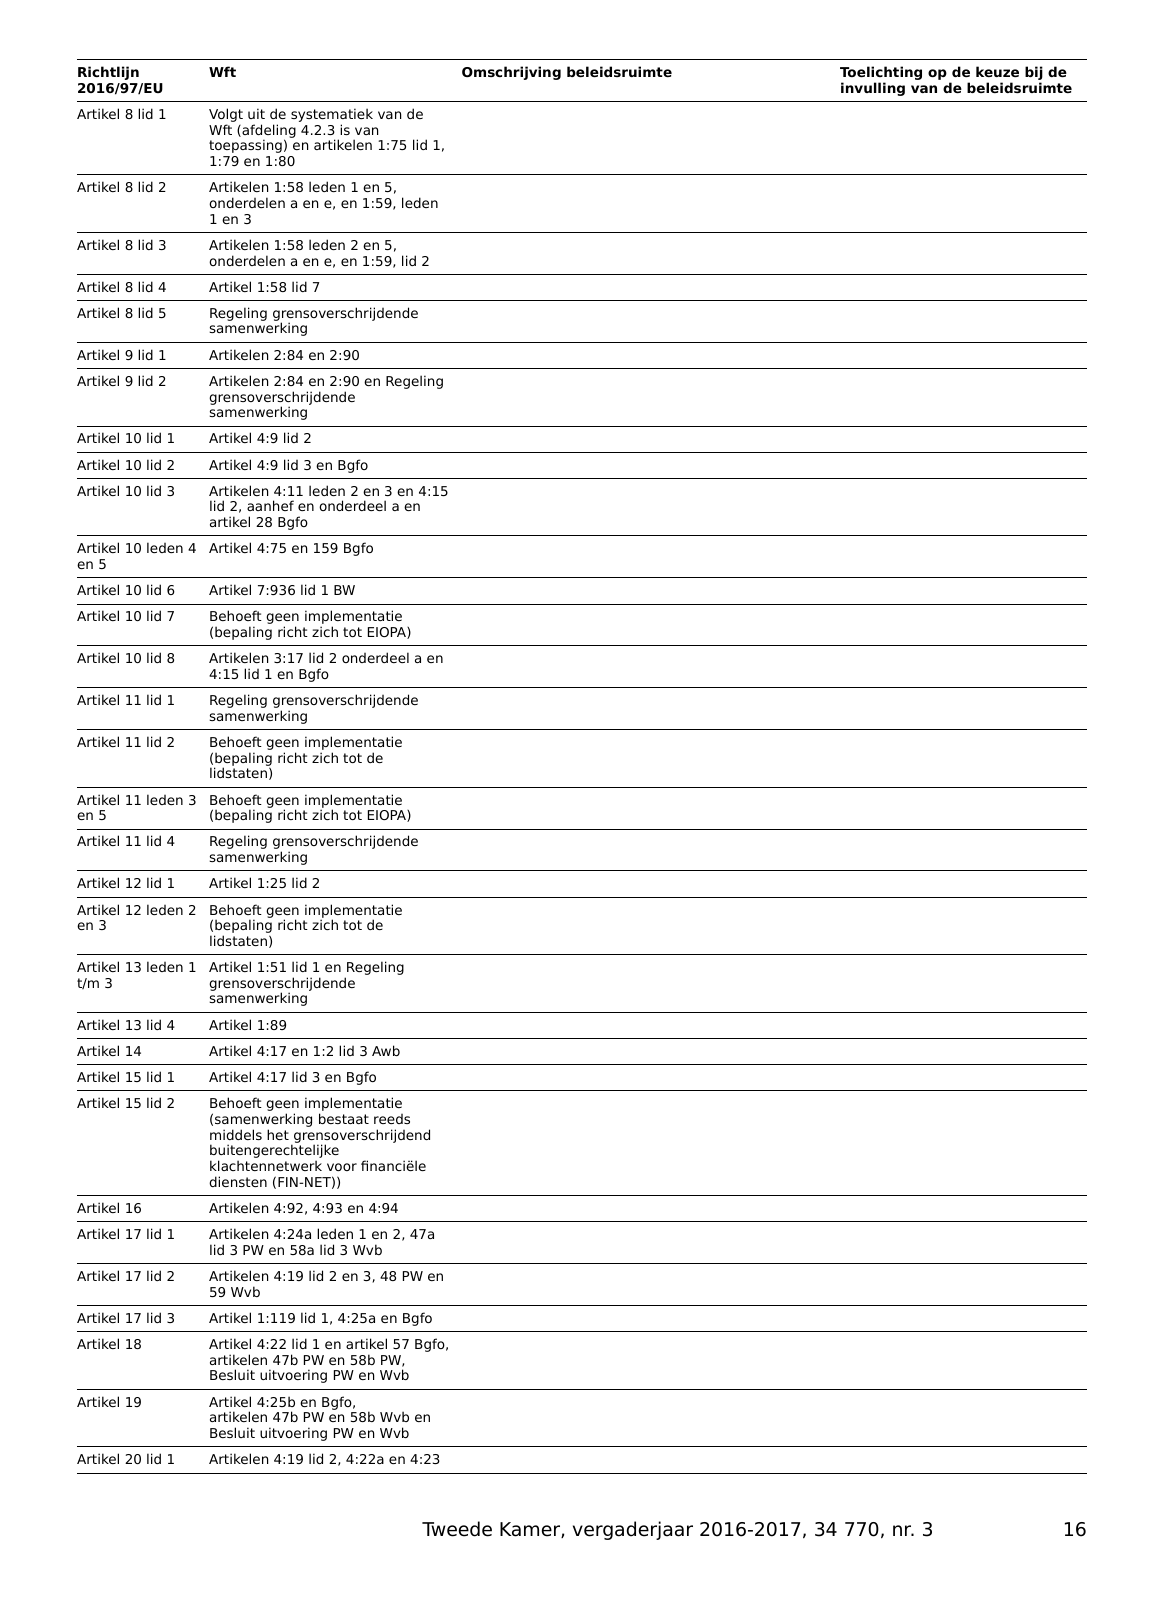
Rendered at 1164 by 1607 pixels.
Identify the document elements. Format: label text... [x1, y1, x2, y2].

table_cell Volgt uit de systematiek van de Wft (afdeling 4.2.3 is van toepassing) en artikelen 1:75 lid 1, 1:79 en 1:80 [203, 102, 455, 174]
table_cell [455, 605, 834, 645]
table_cell [834, 830, 1087, 870]
table_cell [455, 275, 834, 300]
table_cell Artikel 8 lid 1 [77, 102, 203, 174]
table_cell [834, 646, 1087, 687]
table_cell [455, 871, 834, 897]
table_header Richtlijn 2016/97/EU [77, 60, 203, 101]
table_cell [834, 730, 1087, 787]
table_cell Behoeft geen implementatie (bepaling richt zich tot EIOPA) [203, 605, 455, 645]
table_cell Artikel 9 lid 2 [77, 369, 203, 426]
table_cell [834, 871, 1087, 897]
table_cell [455, 1264, 834, 1305]
table_cell Artikelen 1:58 leden 1 en 5, onderdelen a en e, en 1:59, leden 1 en 3 [203, 175, 455, 232]
table_cell Artikel 17 lid 3 [77, 1306, 203, 1331]
table_cell [834, 301, 1087, 342]
table_cell [834, 479, 1087, 535]
table_cell Artikel 10 leden 4 en 5 [77, 536, 203, 577]
table_cell [834, 175, 1087, 232]
table_cell [455, 453, 834, 478]
table_cell Artikel 8 lid 4 [77, 275, 203, 300]
table_cell [834, 688, 1087, 729]
table_cell Artikelen 4:19 lid 2, 4:22a en 4:23 [203, 1447, 455, 1472]
table_cell Artikel 4:9 lid 2 [203, 427, 455, 452]
table_cell [834, 605, 1087, 645]
table_cell [834, 1222, 1087, 1263]
table_cell Artikel 12 leden 2 en 3 [77, 898, 203, 954]
table_header Wft [203, 60, 455, 101]
table_cell Artikel 1:25 lid 2 [203, 871, 455, 897]
table_cell [834, 1065, 1087, 1090]
table_cell [455, 1039, 834, 1064]
table_cell [834, 1091, 1087, 1195]
table_cell [455, 479, 834, 535]
table_cell Artikel 11 leden 3 en 5 [77, 788, 203, 828]
table_cell [834, 233, 1087, 274]
table_cell Regeling grensoverschrijdende samenwerking [203, 688, 455, 729]
table_cell Artikel 13 leden 1 t/m 3 [77, 955, 203, 1012]
table_cell Artikel 4:9 lid 3 en Bgfo [203, 453, 455, 478]
table_cell [455, 233, 834, 274]
table_cell Artikel 19 [77, 1390, 203, 1446]
table_cell Artikel 4:17 lid 3 en Bgfo [203, 1065, 455, 1090]
table_cell [455, 1306, 834, 1331]
table_cell Regeling grensoverschrijdende samenwerking [203, 301, 455, 342]
table_cell [455, 1065, 834, 1090]
table_cell Artikel 17 lid 2 [77, 1264, 203, 1305]
table_cell Artikelen 4:11 leden 2 en 3 en 4:15 lid 2, aanhef en onderdeel a en artikel 28 Bgfo [203, 479, 455, 535]
table_cell [455, 578, 834, 603]
table_cell [834, 427, 1087, 452]
table_cell [834, 102, 1087, 174]
table_cell Artikel 7:936 lid 1 BW [203, 578, 455, 603]
table_cell Artikel 8 lid 5 [77, 301, 203, 342]
table_cell [834, 898, 1087, 954]
table_cell Artikel 4:17 en 1:2 lid 3 Awb [203, 1039, 455, 1064]
table_cell Artikel 20 lid 1 [77, 1447, 203, 1472]
table_cell Artikel 13 lid 4 [77, 1013, 203, 1038]
table_cell [455, 427, 834, 452]
table_cell Artikel 15 lid 1 [77, 1065, 203, 1090]
table_cell Artikel 1:89 [203, 1013, 455, 1038]
table_cell [455, 646, 834, 687]
table_cell Artikelen 1:58 leden 2 en 5, onderdelen a en e, en 1:59, lid 2 [203, 233, 455, 274]
table_cell Artikel 10 lid 2 [77, 453, 203, 478]
table_cell [455, 788, 834, 828]
table_cell Behoeft geen implementatie (bepaling richt zich tot de lidstaten) [203, 730, 455, 787]
table_cell [455, 955, 834, 1012]
table_cell Artikel 10 lid 6 [77, 578, 203, 603]
table_cell Artikelen 2:84 en 2:90 [203, 343, 455, 368]
table_cell [455, 301, 834, 342]
table_cell [455, 1390, 834, 1446]
table_cell [834, 1306, 1087, 1331]
table_cell Artikel 12 lid 1 [77, 871, 203, 897]
table_cell Artikel 1:51 lid 1 en Regeling grensoverschrijdende samenwerking [203, 955, 455, 1012]
table_cell [455, 1222, 834, 1263]
table_cell [455, 688, 834, 729]
table_cell Artikel 16 [77, 1196, 203, 1221]
table_header Toelichting op de keuze bij de invulling van de beleidsruimte [834, 60, 1087, 101]
table_cell Artikel 10 lid 1 [77, 427, 203, 452]
table_cell [455, 730, 834, 787]
table_cell [455, 369, 834, 426]
table_cell Artikel 11 lid 1 [77, 688, 203, 729]
table_cell Artikel 4:25b en Bgfo, artikelen 47b PW en 58b Wvb en Besluit uitvoering PW en Wvb [203, 1390, 455, 1446]
table_cell Artikel 8 lid 2 [77, 175, 203, 232]
table_cell [455, 102, 834, 174]
table_cell [834, 788, 1087, 828]
table_cell [834, 369, 1087, 426]
table_cell Artikel 10 lid 3 [77, 479, 203, 535]
table_cell [455, 1091, 834, 1195]
table_cell Artikel 8 lid 3 [77, 233, 203, 274]
table_cell Artikel 14 [77, 1039, 203, 1064]
table_cell [834, 1039, 1087, 1064]
table_cell [455, 830, 834, 870]
table_cell [455, 1332, 834, 1389]
table_cell Artikelen 4:24a leden 1 en 2, 47a lid 3 PW en 58a lid 3 Wvb [203, 1222, 455, 1263]
table_cell Behoeft geen implementatie (bepaling richt zich tot de lidstaten) [203, 898, 455, 954]
table_cell [455, 898, 834, 954]
table_cell [834, 1447, 1087, 1472]
table_cell Artikel 17 lid 1 [77, 1222, 203, 1263]
table_cell Artikel 9 lid 1 [77, 343, 203, 368]
table_cell [834, 275, 1087, 300]
table_cell [834, 1332, 1087, 1389]
table_cell Artikelen 4:19 lid 2 en 3, 48 PW en 59 Wvb [203, 1264, 455, 1305]
table_cell Artikel 10 lid 7 [77, 605, 203, 645]
table_cell Artikelen 3:17 lid 2 onderdeel a en 4:15 lid 1 en Bgfo [203, 646, 455, 687]
table_cell Artikel 1:58 lid 7 [203, 275, 455, 300]
table_cell Artikel 4:22 lid 1 en artikel 57 Bgfo, artikelen 47b PW en 58b PW, Besluit uitvoering PW en Wvb [203, 1332, 455, 1389]
table_cell [455, 175, 834, 232]
table_cell Regeling grensoverschrijdende samenwerking [203, 830, 455, 870]
table_cell [834, 536, 1087, 577]
table_cell [455, 343, 834, 368]
table_cell [834, 955, 1087, 1012]
table_cell [455, 1196, 834, 1221]
table_cell [834, 453, 1087, 478]
table_cell Artikel 11 lid 4 [77, 830, 203, 870]
table_cell [834, 1390, 1087, 1446]
table_cell Artikelen 4:92, 4:93 en 4:94 [203, 1196, 455, 1221]
table_header Omschrijving beleidsruimte [455, 60, 834, 101]
table_cell [455, 1013, 834, 1038]
table_cell [834, 1013, 1087, 1038]
table_cell Artikel 18 [77, 1332, 203, 1389]
table_cell Behoeft geen implementatie (samenwerking bestaat reeds middels het grensoverschrijdend buitengerechtelijke klachtennetwerk voor financiële diensten (FIN-NET)) [203, 1091, 455, 1195]
table_cell Artikel 11 lid 2 [77, 730, 203, 787]
table_cell Behoeft geen implementatie (bepaling richt zich tot EIOPA) [203, 788, 455, 828]
table_cell [834, 343, 1087, 368]
table_cell [455, 1447, 834, 1472]
table_cell Artikel 15 lid 2 [77, 1091, 203, 1195]
table_cell [455, 536, 834, 577]
table_cell [834, 578, 1087, 603]
table_cell [834, 1196, 1087, 1221]
table_cell Artikelen 2:84 en 2:90 en Regeling grensoverschrijdende samenwerking [203, 369, 455, 426]
table_cell Artikel 4:75 en 159 Bgfo [203, 536, 455, 577]
table_cell [834, 1264, 1087, 1305]
table_cell Artikel 1:119 lid 1, 4:25a en Bgfo [203, 1306, 455, 1331]
table_cell Artikel 10 lid 8 [77, 646, 203, 687]
